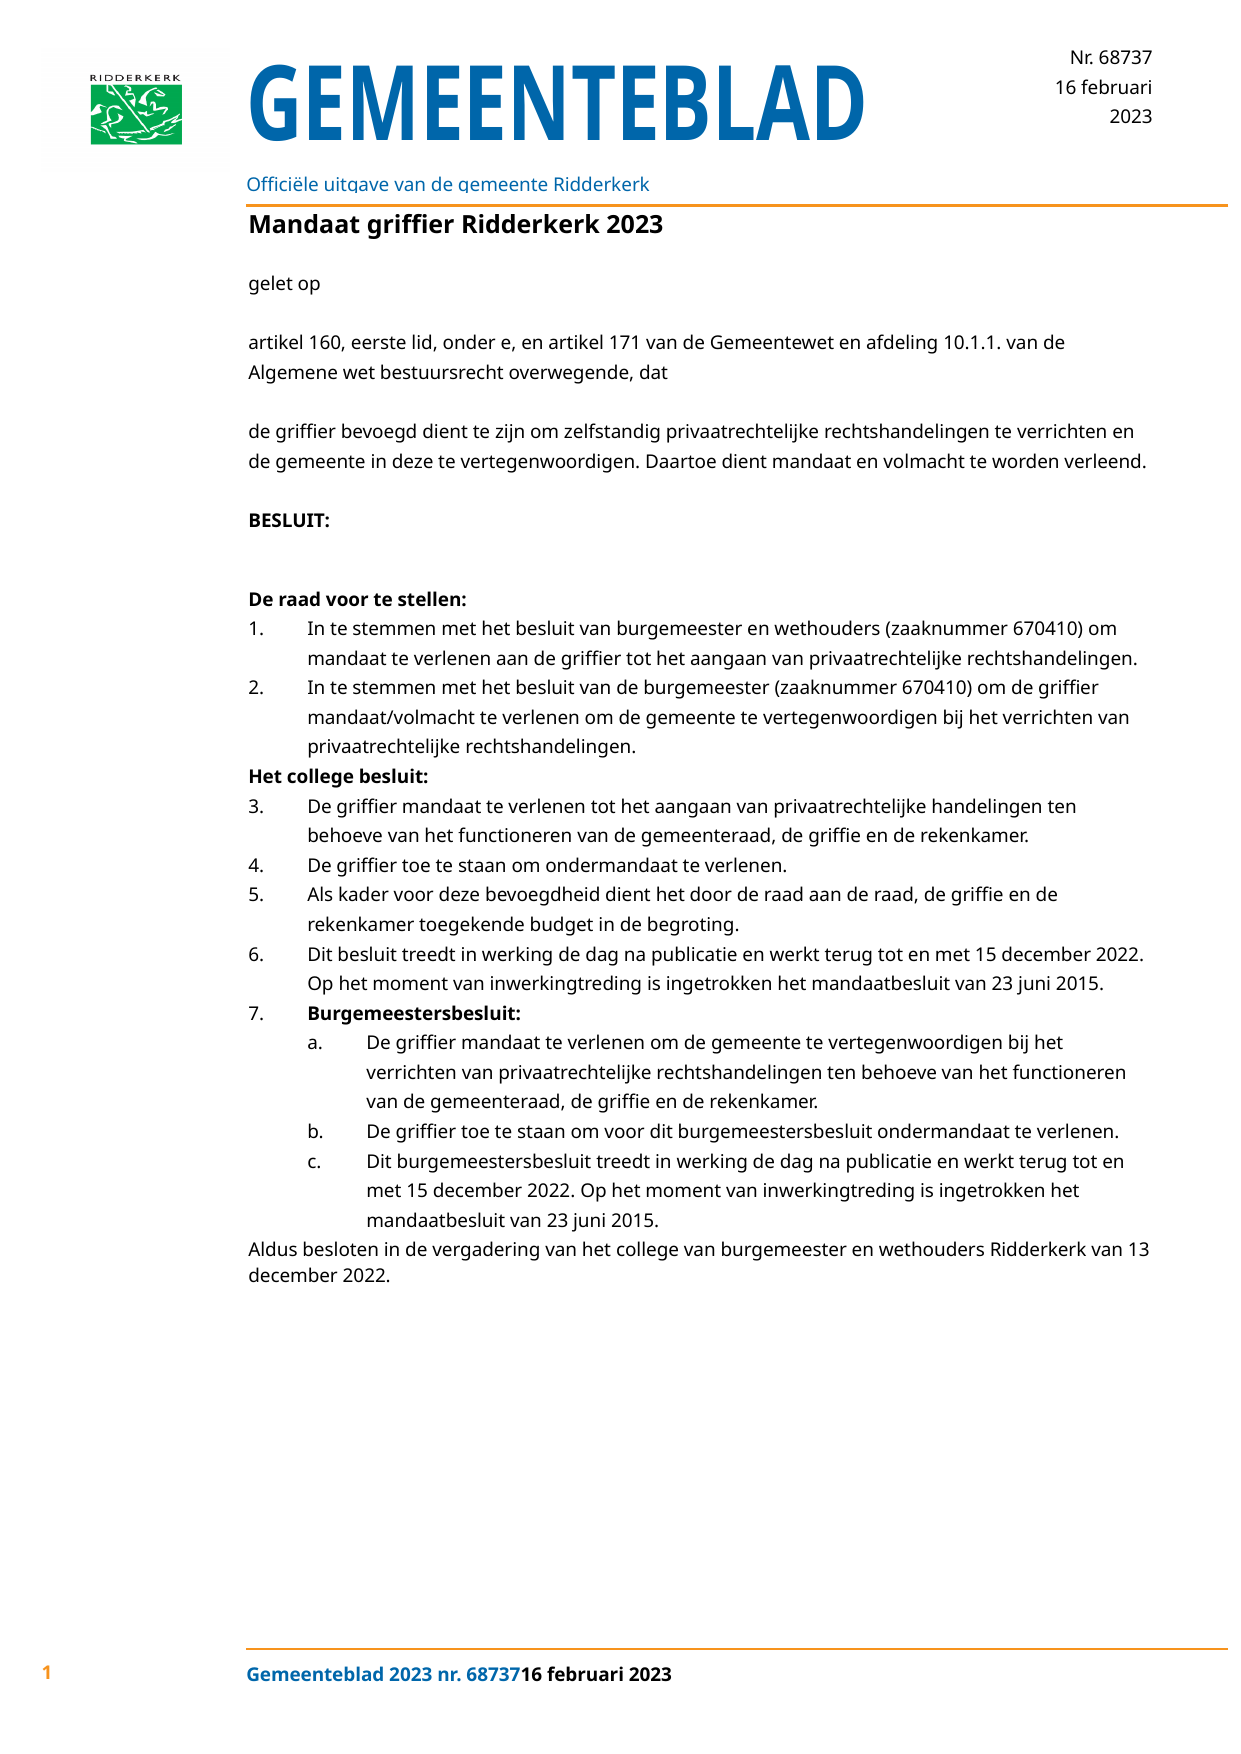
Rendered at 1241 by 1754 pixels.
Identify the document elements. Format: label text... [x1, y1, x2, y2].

text De raad voor te stellen: [248, 586, 1152, 612]
list Burgemeestersbesluit: [248, 1000, 1152, 1026]
list De griffier mandaat te verlenen om de gemeente te vertegenwoordigen bij het verrichten van privaatrechtelijke rechtshandelingen ten behoeve van het functioneren van de gemeenteraad, de griffie en de rekenkamer. [307, 1029, 1152, 1114]
text Aldus besloten in de vergadering van het college van burgemeester en wethouders Ridderkerk van 13 december 2022. [248, 1237, 1152, 1288]
text BESLUIT: [248, 507, 1152, 533]
list De griffier mandaat te verlenen tot het aangaan van privaatrechtelijke handelingen ten behoeve van het functioneren van de gemeenteraad, de griffie en de rekenkamer. [248, 793, 1152, 848]
picture [41, 47, 231, 172]
text artikel 160, eerste lid, onder e, en artikel 171 van de Gemeentewet en afdeling 10.1.1. van de Algemene wet bestuursrecht overwegende, dat [248, 329, 1152, 385]
text gelet op [248, 270, 1152, 296]
list Als kader voor deze bevoegdheid dient het door de raad aan de raad, de griffie en de rekenkamer toegekende budget in de begroting. [248, 882, 1152, 937]
list Dit burgemeestersbesluit treedt in werking de dag na publicatie en werkt terug tot en met 15 december 2022. Op het moment van inwerkingtreding is ingetrokken het mandaatbesluit van 23 juni 2015. [307, 1148, 1152, 1233]
list In te stemmen met het besluit van de burgemeester (zaaknummer 670410) om de griffier mandaat/volmacht te verlenen om de gemeente te vertegenwoordigen bij het verrichten van privaatrechtelijke rechtshandelingen. [248, 674, 1152, 759]
list Dit besluit treedt in werking de dag na publicatie en werkt terug tot en met 15 december 2022. Op het moment van inwerkingtreding is ingetrokken het mandaatbesluit van 23 juni 2015. [248, 941, 1152, 996]
list De griffier toe te staan om voor dit burgemeestersbesluit ondermandaat te verlenen. [307, 1118, 1152, 1144]
text de griffier bevoegd dient te zijn om zelfstandig privaatrechtelijke rechtshandelingen te verrichten en de gemeente in deze te vertegenwoordigen. Daartoe dient mandaat en volmacht te worden verleend. [248, 418, 1152, 473]
list De griffier toe te staan om ondermandaat te verlenen. [248, 852, 1152, 878]
text Mandaat griffier Ridderkerk 2023 [248, 207, 1152, 241]
text Het college besluit: [248, 763, 1152, 789]
list In te stemmen met het besluit van burgemeester en wethouders (zaaknummer 670410) om mandaat te verlenen aan de griffier tot het aangaan van privaatrechtelijke rechtshandelingen. [248, 615, 1152, 671]
